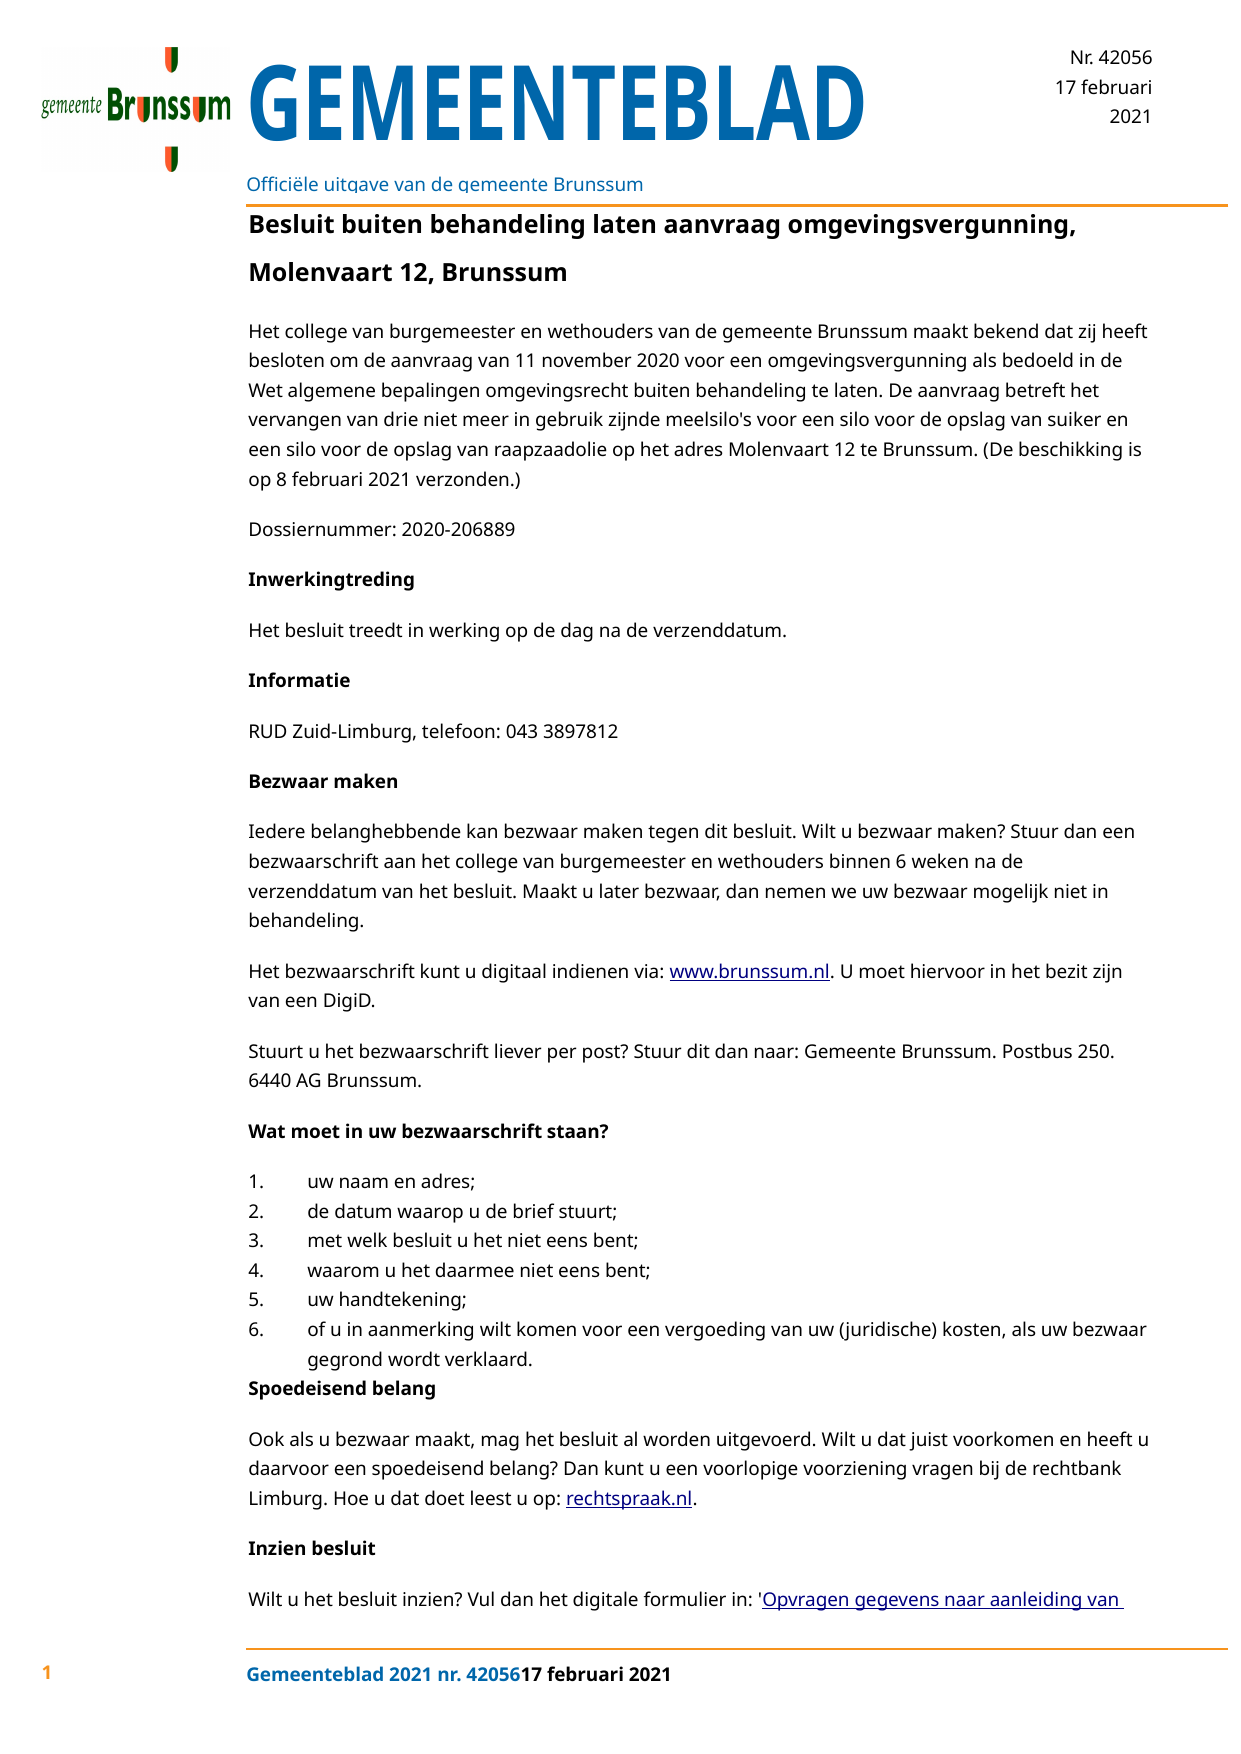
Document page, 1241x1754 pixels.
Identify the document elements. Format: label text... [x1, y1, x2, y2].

text Ook als u bezwaar maakt, mag het besluit al worden uitgevoerd. Wilt u dat juist voorkomen en heeft u daarvoor een spoedeisend belang? Dan kunt u een voorlopige voorziening vragen bij de rechtbank Limburg. Hoe u dat doet leest u op: rechtspraak.nl. [248, 1426, 1152, 1511]
list met welk besluit u het niet eens bent; [248, 1227, 1152, 1253]
text Besluit buiten behandeling laten aanvraag omgevingsvergunning, Molenvaart 12, Brunssum [248, 207, 1152, 288]
text Stuurt u het bezwaarschrift liever per post? Stuur dit dan naar: Gemeente Brunssum. Postbus 250. 6440 AG Brunssum. [248, 1038, 1152, 1093]
text Iedere belanghebbende kan bezwaar maken tegen dit besluit. Wilt u bezwaar maken? Stuur dan een bezwaarschrift aan het college van burgemeester en wethouders binnen 6 weken na de verzenddatum van het besluit. Maakt u later bezwaar, dan nemen we uw bezwaar mogelijk niet in behandeling. [248, 819, 1152, 933]
text Dossiernummer: 2020-206889 [248, 516, 1152, 542]
text Spoedeisend belang [248, 1375, 1152, 1401]
text Bezwaar maken [248, 768, 1152, 794]
text Het college van burgemeester en wethouders van de gemeente Brunssum maakt bekend dat zij heeft besloten om de aanvraag van 11 november 2020 voor een omgevingsvergunning als bedoeld in de Wet algemene bepalingen omgevingsrecht buiten behandeling te laten. De aanvraag betreft het vervangen van drie niet meer in gebruik zijnde meelsilo's voor een silo voor de opslag van suiker en een silo voor de opslag van raapzaadolie op het adres Molenvaart 12 te Brunssum. (De beschikking is op 8 februari 2021 verzonden.) [248, 318, 1152, 492]
text Wat moet in uw bezwaarschrift staan? [248, 1118, 1152, 1144]
list of u in aanmerking wilt komen voor een vergoeding van uw (juridische) kosten, als uw bezwaar gegrond wordt verklaard. [248, 1316, 1152, 1372]
list de datum waarop u de brief stuurt; [248, 1198, 1152, 1224]
picture [41, 47, 231, 172]
text Informatie [248, 667, 1152, 693]
list uw naam en adres; [248, 1168, 1152, 1194]
list waarom u het daarmee niet eens bent; [248, 1257, 1152, 1283]
list uw handtekening; [248, 1287, 1152, 1312]
text Het bezwaarschrift kunt u digitaal indienen via: www.brunssum.nl. U moet hiervoor in het bezit zijn van een DigiD. [248, 958, 1152, 1013]
text Inwerkingtreding [248, 567, 1152, 592]
text Inzien besluit [248, 1535, 1152, 1561]
text Het besluit treedt in werking op de dag na de verzenddatum. [248, 617, 1152, 643]
text RUD Zuid-Limburg, telefoon: 043 3897812 [248, 718, 1152, 744]
text Wilt u het besluit inzien? Vul dan het digitale formulier in: 'Opvragen gegevens naar aanleiding van [248, 1586, 1152, 1612]
